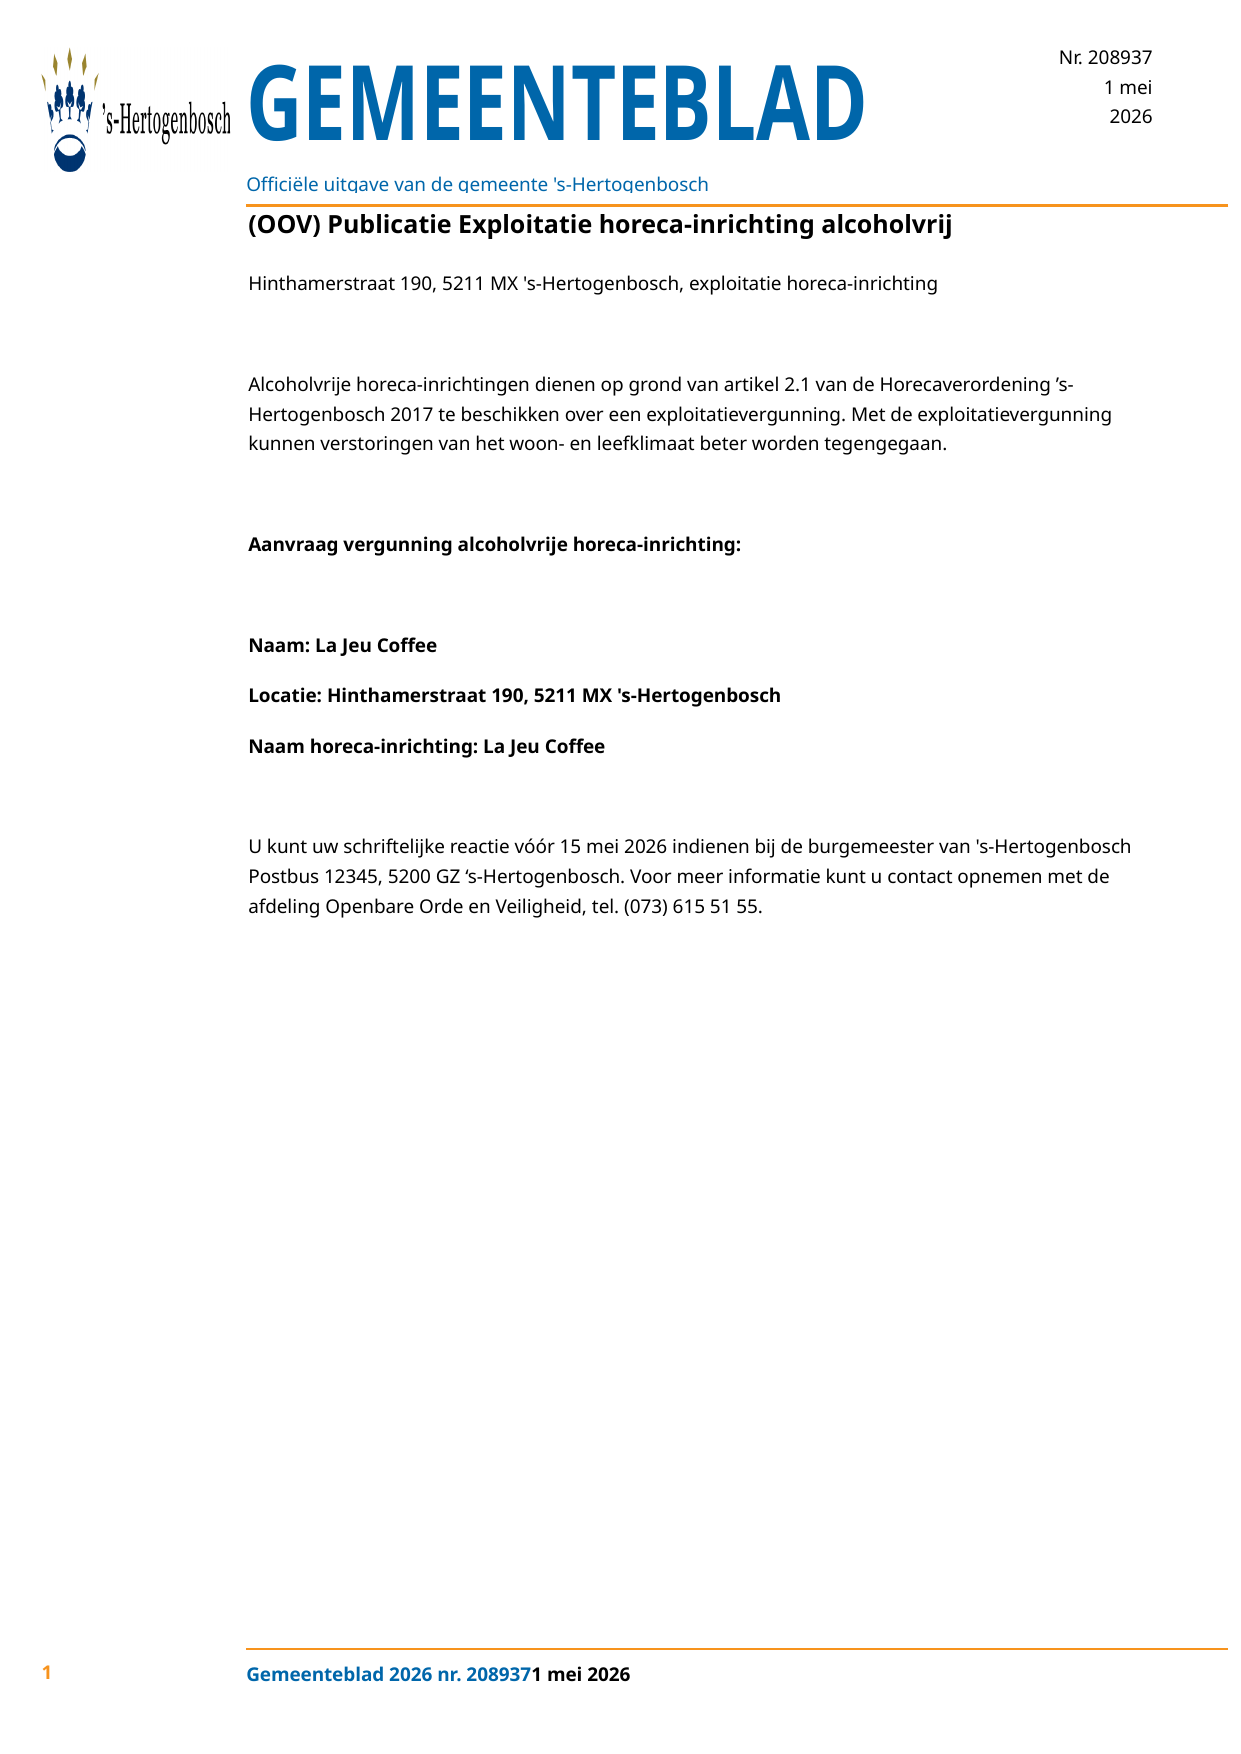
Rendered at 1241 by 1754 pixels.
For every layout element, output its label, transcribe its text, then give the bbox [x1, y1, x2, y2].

text Hinthamerstraat 190, 5211 MX 's-Hertogenbosch, exploitatie horeca-inrichting [248, 270, 1152, 296]
text Naam: La Jeu Coffee [248, 632, 1152, 658]
text Locatie: Hinthamerstraat 190, 5211 MX 's-Hertogenbosch [248, 682, 1152, 708]
text Naam horeca-inrichting: La Jeu Coffee [248, 733, 1152, 758]
text Alcoholvrije horeca-inrichtingen dienen op grond van artikel 2.1 van de Horecaverordening ’s-Hertogenbosch 2017 te beschikken over een exploitatievergunning. Met de exploitatievergunning kunnen verstoringen van het woon- en leefklimaat beter worden tegengegaan. [248, 371, 1152, 456]
picture [41, 47, 231, 172]
text U kunt uw schriftelijke reactie vóór 15 mei 2026 indienen bij de burgemeester van 's-Hertogenbosch Postbus 12345, 5200 GZ ‘s-Hertogenbosch. Voor meer informatie kunt u contact opnemen met de afdeling Openbare Orde en Veiligheid, tel. (073) 615 51 55. [248, 834, 1152, 918]
text Aanvraag vergunning alcoholvrije horeca-inrichting: [248, 531, 1152, 557]
text (OOV) Publicatie Exploitatie horeca-inrichting alcoholvrij [248, 207, 1152, 241]
